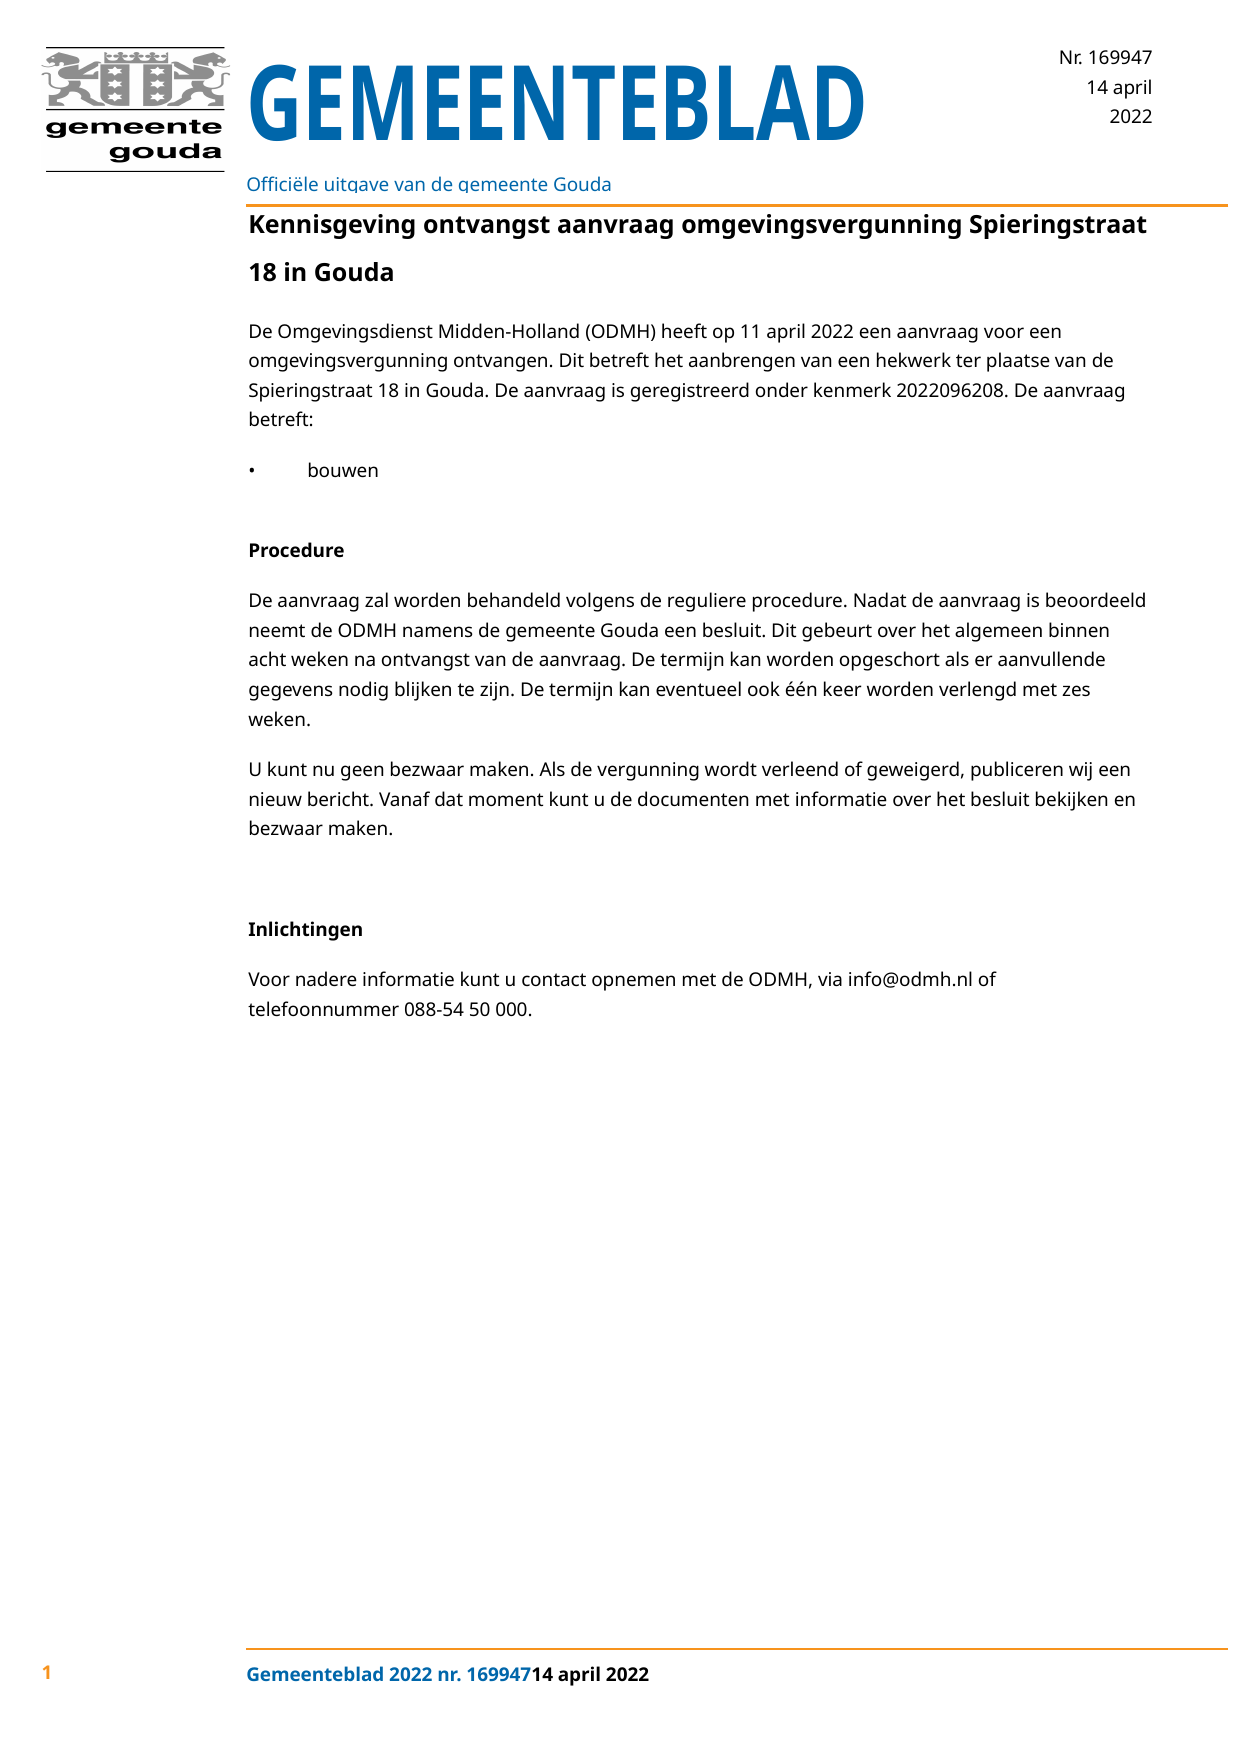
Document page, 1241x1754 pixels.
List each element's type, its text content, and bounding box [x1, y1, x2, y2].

picture [41, 47, 231, 172]
text De Omgevingsdienst Midden-Holland (ODMH) heeft op 11 april 2022 een aanvraag voor een omgevingsvergunning ontvangen. Dit betreft het aanbrengen van een hekwerk ter plaatse van de Spieringstraat 18 in Gouda. De aanvraag is geregistreerd onder kenmerk 2022096208. De aanvraag betreft: [248, 318, 1152, 432]
text Procedure [248, 537, 1152, 563]
list bouwen [248, 457, 1152, 483]
text Inlichtingen [248, 916, 1152, 942]
text Voor nadere informatie kunt u contact opnemen met de ODMH, via info@odmh.nl of telefoonnummer 088-54 50 000. [248, 967, 1152, 1022]
text U kunt nu geen bezwaar maken. Als de vergunning wordt verleend of geweigerd, publiceren wij een nieuw bericht. Vanaf dat moment kunt u de documenten met informatie over het besluit bekijken en bezwaar maken. [248, 756, 1152, 841]
text Kennisgeving ontvangst aanvraag omgevingsvergunning Spieringstraat 18 in Gouda [248, 207, 1152, 288]
text De aanvraag zal worden behandeld volgens de reguliere procedure. Nadat de aanvraag is beoordeeld neemt de ODMH namens de gemeente Gouda een besluit. Dit gebeurt over het algemeen binnen acht weken na ontvangst van de aanvraag. De termijn kan worden opgeschort als er aanvullende gegevens nodig blijken te zijn. De termijn kan eventueel ook één keer worden verlengd met zes weken. [248, 587, 1152, 732]
